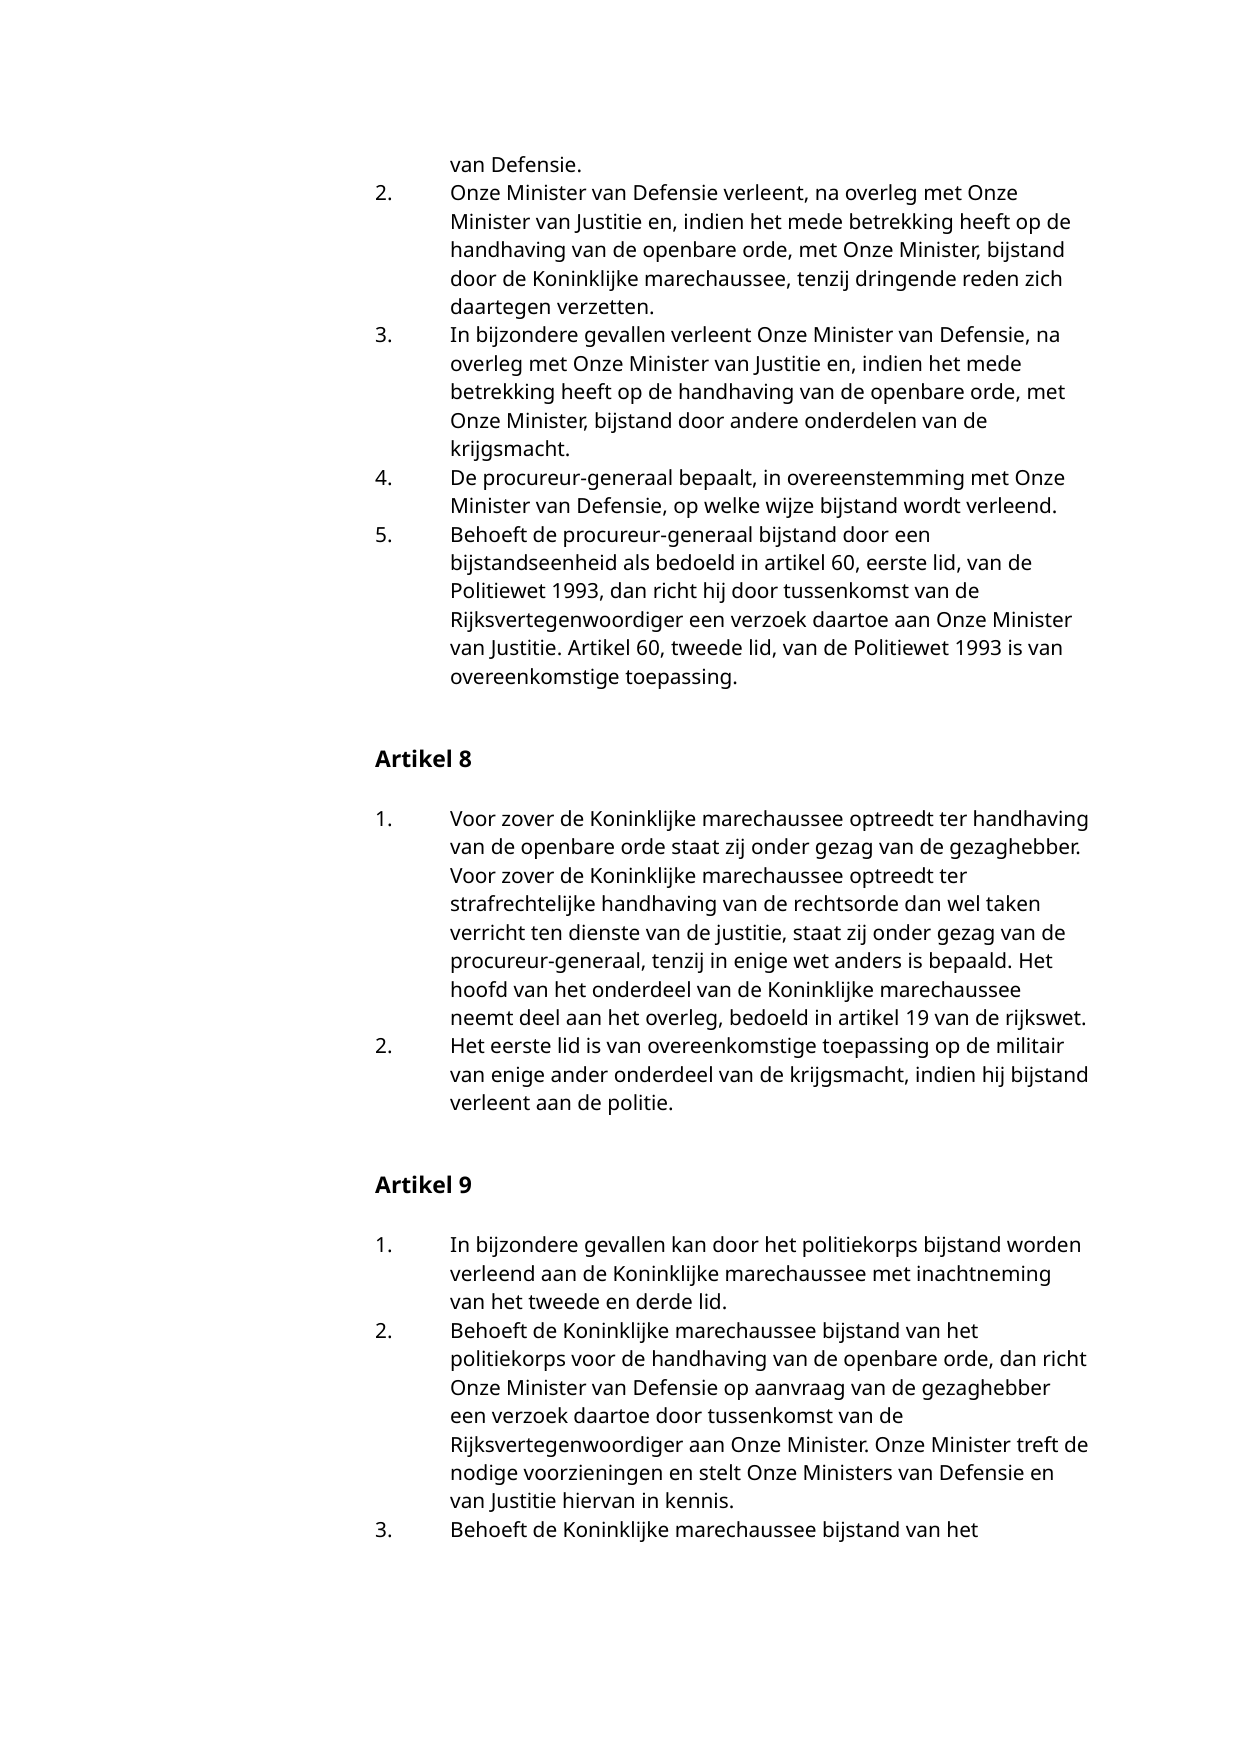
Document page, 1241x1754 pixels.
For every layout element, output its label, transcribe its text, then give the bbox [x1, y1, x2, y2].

list van Defensie. [375, 150, 1090, 178]
list In bijzondere gevallen verleent Onze Minister van Defensie, na overleg met Onze Minister van Justitie en, indien het mede betrekking heeft op de handhaving van de openbare orde, met Onze Minister, bijstand door andere onderdelen van de krijgsmacht. [375, 321, 1090, 463]
list Behoeft de Koninklijke marechaussee bijstand van het politiekorps voor de handhaving van de openbare orde, dan richt Onze Minister van Defensie op aanvraag van de gezaghebber een verzoek daartoe door tussenkomst van de Rijksvertegenwoordiger aan Onze Minister. Onze Minister treft de nodige voorzieningen en stelt Onze Ministers van Defensie en van Justitie hiervan in kennis. [375, 1316, 1090, 1515]
list Behoeft de Koninklijke marechaussee bijstand van het [375, 1515, 1090, 1543]
subtitle Artikel 9 [375, 1169, 1090, 1201]
list De procureur-generaal bepaalt, in overeenstemming met Onze Minister van Defensie, op welke wijze bijstand wordt verleend. [375, 463, 1090, 520]
subtitle Artikel 8 [375, 743, 1090, 774]
list Onze Minister van Defensie verleent, na overleg met Onze Minister van Justitie en, indien het mede betrekking heeft op de handhaving van de openbare orde, met Onze Minister, bijstand door de Koninklijke marechaussee, tenzij dringende reden zich daartegen verzetten. [375, 178, 1090, 321]
list Het eerste lid is van overeenkomstige toepassing op de militair van enige ander onderdeel van de krijgsmacht, indien hij bijstand verleent aan de politie. [375, 1032, 1090, 1117]
list Voor zover de Koninklijke marechaussee optreedt ter handhaving van de openbare orde staat zij onder gezag van de gezaghebber. Voor zover de Koninklijke marechaussee optreedt ter strafrechtelijke handhaving van de rechtsorde dan wel taken verricht ten dienste van de justitie, staat zij onder gezag van de procureur-generaal, tenzij in enige wet anders is bepaald. Het hoofd van het onderdeel van de Koninklijke marechaussee neemt deel aan het overleg, bedoeld in artikel 19 van de rijkswet. [375, 804, 1090, 1032]
list Behoeft de procureur-generaal bijstand door een bijstandseenheid als bedoeld in artikel 60, eerste lid, van de Politiewet 1993, dan richt hij door tussenkomst van de Rijksvertegenwoordiger een verzoek daartoe aan Onze Minister van Justitie. Artikel 60, tweede lid, van de Politiewet 1993 is van overeenkomstige toepassing. [375, 520, 1090, 690]
list In bijzondere gevallen kan door het politiekorps bijstand worden verleend aan de Koninklijke marechaussee met inachtneming van het tweede en derde lid. [375, 1231, 1090, 1316]
